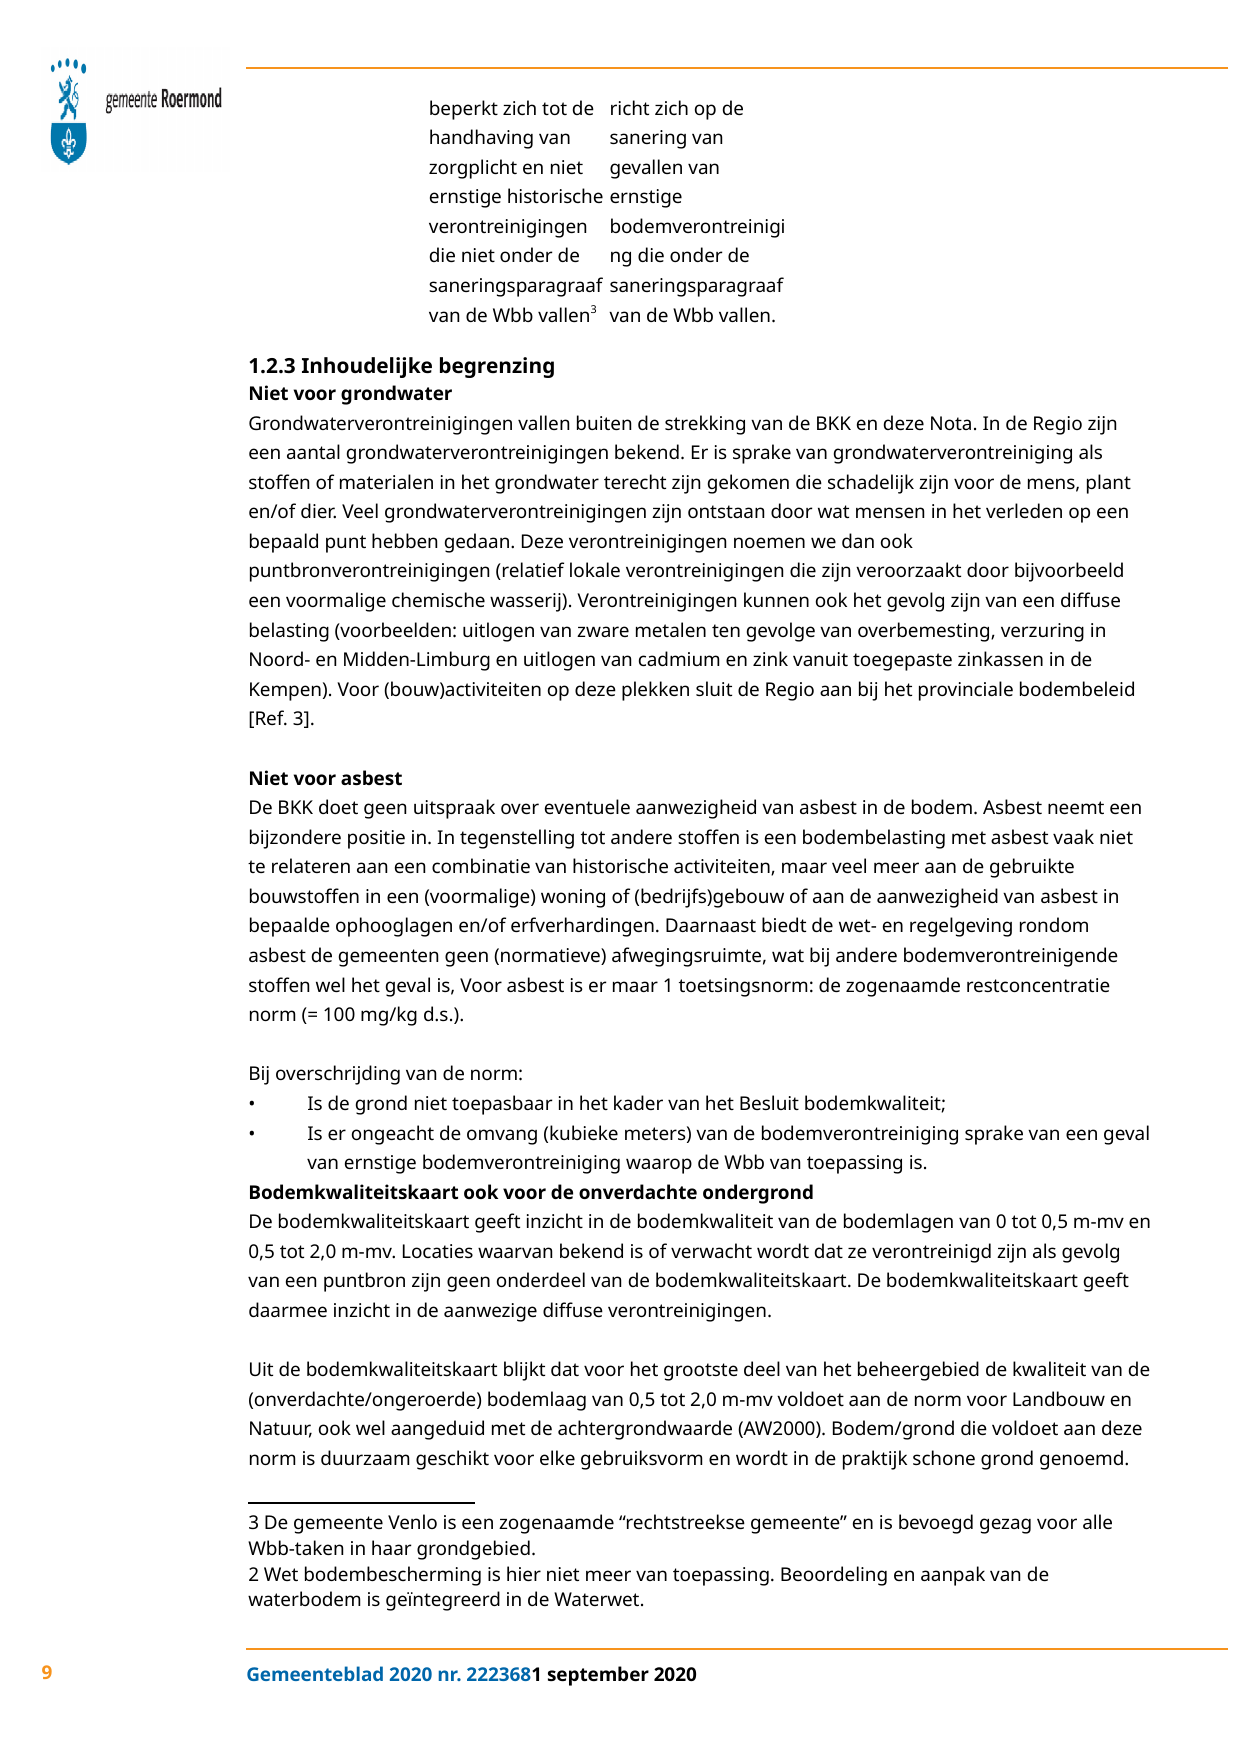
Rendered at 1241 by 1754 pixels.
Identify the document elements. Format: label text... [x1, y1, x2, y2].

text Niet voor asbest [248, 765, 1152, 790]
picture [41, 47, 231, 172]
text Niet voor grondwater [248, 380, 1152, 406]
table_cell [971, 95, 1152, 328]
text Uit de bodemkwaliteitskaart blijkt dat voor het grootste deel van het beheergebied de kwaliteit van de (onverdachte/ongeroerde) bodemlaag van 0,5 tot 2,0 m-mv voldoet aan de norm voor Landbouw en [248, 1356, 1152, 1412]
text Bij overschrijding van de norm: [248, 1061, 1152, 1086]
text Grondwaterverontreinigingen vallen buiten de strekking van de BKK en deze Nota. In de Regio zijn een aantal grondwaterverontreinigingen bekend. Er is sprake van grondwaterverontreiniging als stoffen of materialen in het grondwater terecht zijn gekomen die schadelijk zijn voor de mens, plant en/of dier. Veel grondwaterverontreinigingen zijn ontstaan door wat mensen in het verleden op een bepaald punt hebben gedaan. Deze verontreinigingen noemen we dan ook puntbronverontreinigingen (relatief lokale verontreinigingen die zijn veroorzaakt door bijvoorbeeld een voormalige chemische wasserij). Verontreinigingen kunnen ook het gevolg zijn van een diffuse belasting (voorbeelden: uitlogen van zware metalen ten gevolge van overbemesting, verzuring in Noord- en Midden-Limburg en uitlogen van cadmium en zink vanuit toegepaste zinkassen in de Kempen). Voor (bouw)activiteiten op deze plekken sluit de Regio aan bij het provinciale bodembeleid [Ref. 3]. [248, 410, 1152, 731]
table_cell richt zich op de sanering van gevallen van ernstige bodemverontreiniging die onder de saneringsparagraaf van de Wbb vallen. [609, 95, 790, 328]
text Natuur, ook wel aangeduid met de achtergrondwaarde (AW2000). Bodem/grond die voldoet aan deze norm is duurzaam geschikt voor elke gebruiksvorm en wordt in de praktijk schone grond genoemd. [248, 1416, 1152, 1471]
table_cell [790, 95, 971, 328]
table_cell [248, 95, 429, 328]
text Bodemkwaliteitskaart ook voor de onverdachte ondergrond [248, 1179, 1152, 1204]
list Is er ongeacht de omvang (kubieke meters) van de bodemverontreiniging sprake van een geval van ernstige bodemverontreiniging waarop de Wbb van toepassing is. [248, 1120, 1152, 1175]
text De BKK doet geen uitspraak over eventuele aanwezigheid van asbest in de bodem. Asbest neemt een bijzondere positie in. In tegenstelling tot andere stoffen is een bodembelasting met asbest vaak niet te relateren aan een combinatie van historische activiteiten, maar veel meer aan de gebruikte bouwstoffen in een (voormalige) woning of (bedrijfs)gebouw of aan de aanwezigheid van asbest in bepaalde ophooglagen en/of erfverhardingen. Daarnaast biedt de wet- en regelgeving rondom asbest de gemeenten geen (normatieve) afwegingsruimte, wat bij andere bodemverontreinigende stoffen wel het geval is, Voor asbest is er maar 1 toetsingsnorm: de zogenaamde restconcentratie norm (= 100 mg/kg d.s.). [248, 794, 1152, 1027]
text 1.2.3 Inhoudelijke begrenzing [248, 352, 1152, 380]
text De bodemkwaliteitskaart geeft inzicht in de bodemkwaliteit van de bodemlagen van 0 tot 0,5 m-mv en 0,5 tot 2,0 m-mv. Locaties waarvan bekend is of verwacht wordt dat ze verontreinigd zijn als gevolg van een puntbron zijn geen onderdeel van de bodemkwaliteitskaart. De bodemkwaliteitskaart geeft daarmee inzicht in de aanwezige diffuse verontreinigingen. [248, 1208, 1152, 1323]
list Is de grond niet toepasbaar in het kader van het Besluit bodemkwaliteit; [248, 1090, 1152, 1116]
table_cell beperkt zich tot de handhaving van zorgplicht en niet ernstige historische verontreinigingen die niet onder de saneringsparagraaf van de Wbb vallen [429, 95, 609, 328]
